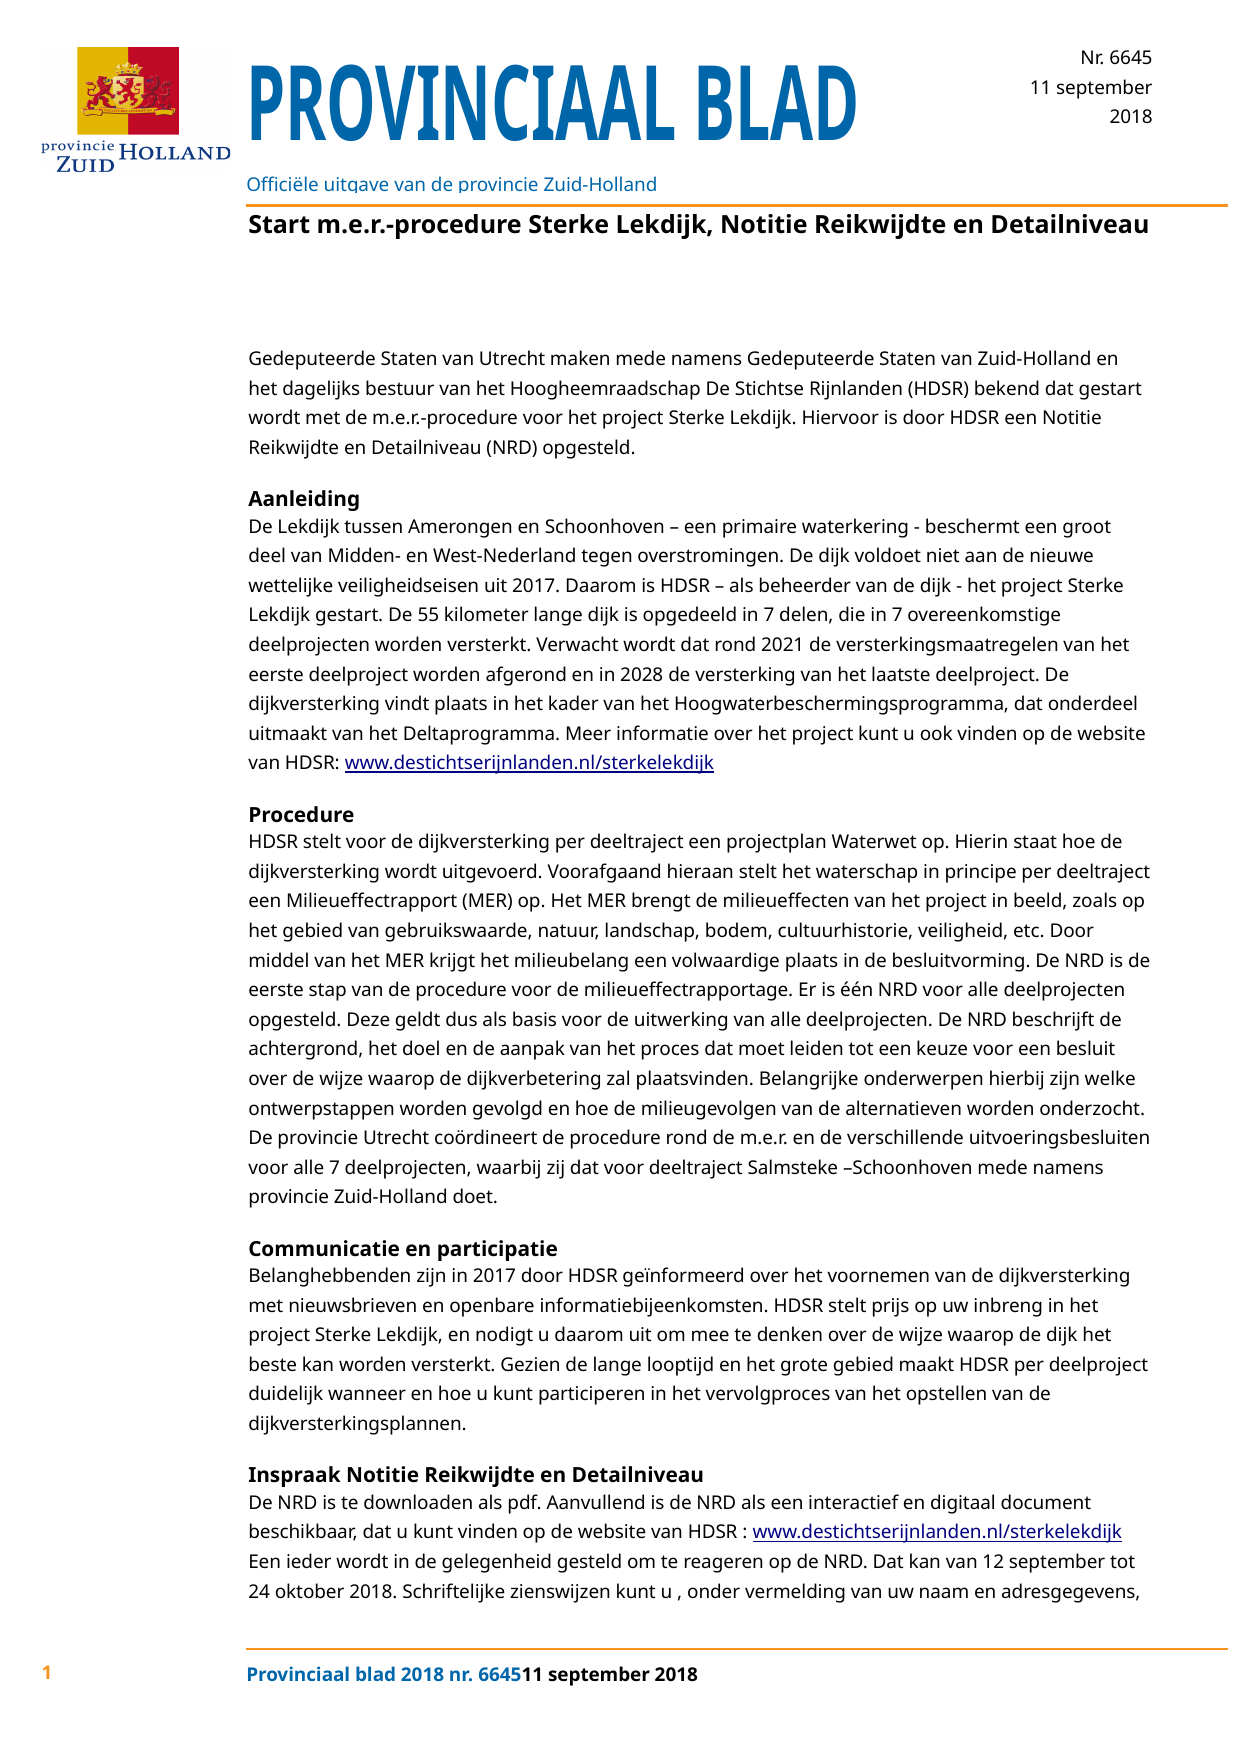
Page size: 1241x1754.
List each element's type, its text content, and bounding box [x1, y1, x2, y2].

text HDSR stelt voor de dijkversterking per deeltraject een projectplan Waterwet op. Hierin staat hoe de dijkversterking wordt uitgevoerd. Voorafgaand hieraan stelt het waterschap in principe per deeltraject een Milieueffectrapport (MER) op. Het MER brengt de milieueffecten van het project in beeld, zoals op het gebied van gebruikswaarde, natuur, landschap, bodem, cultuurhistorie, veiligheid, etc. Door middel van het MER krijgt het milieubelang een volwaardige plaats in de besluitvorming. De NRD is de eerste stap van de procedure voor de milieueffectrapportage. Er is één NRD voor alle deelprojecten opgesteld. Deze geldt dus als basis voor de uitwerking van alle deelprojecten. De NRD beschrijft de achtergrond, het doel en de aanpak van het proces dat moet leiden tot een keuze voor een besluit over de wijze waarop de dijkverbetering zal plaatsvinden. Belangrijke onderwerpen hierbij zijn welke ontwerpstappen worden gevolgd en hoe de milieugevolgen van de alternatieven worden onderzocht. [248, 828, 1152, 1120]
text Inspraak Notitie Reikwijdte en Detailniveau [248, 1461, 1152, 1489]
picture [41, 47, 231, 172]
text De Lekdijk tussen Amerongen en Schoonhoven – een primaire waterkering - beschermt een groot deel van Midden- en West-Nederland tegen overstromingen. De dijk voldoet niet aan de nieuwe wettelijke veiligheidseisen uit 2017. Daarom is HDSR – als beheerder van de dijk - het project Sterke Lekdijk gestart. De 55 kilometer lange dijk is opgedeeld in 7 delen, die in 7 overeenkomstige deelprojecten worden versterkt. Verwacht wordt dat rond 2021 de versterkingsmaatregelen van het eerste deelproject worden afgerond en in 2028 de versterking van het laatste deelproject. De dijkversterking vindt plaats in het kader van het Hoogwaterbeschermingsprogramma, dat onderdeel uitmaakt van het Deltaprogramma. Meer informatie over het project kunt u ook vinden op de website van HDSR: www.destichtserijnlanden.nl/sterkelekdijk [248, 513, 1152, 775]
text Start m.e.r.-procedure Sterke Lekdijk, Notitie Reikwijdte en Detailniveau [248, 207, 1152, 241]
text Aanleiding [248, 484, 1152, 513]
text De NRD is te downloaden als pdf. Aanvullend is de NRD als een interactief en digitaal document beschikbaar, dat u kunt vinden op de website van HDSR : www.destichtserijnlanden.nl/sterkelekdijk [248, 1489, 1152, 1544]
text De provincie Utrecht coördineert de procedure rond de m.e.r. en de verschillende uitvoeringsbesluiten voor alle 7 deelprojecten, waarbij zij dat voor deeltraject Salmsteke –Schoonhoven mede namens provincie Zuid-Holland doet. [248, 1124, 1152, 1209]
text Procedure [248, 800, 1152, 828]
text Een ieder wordt in de gelegenheid gesteld om te reageren op de NRD. Dat kan van 12 september tot 24 oktober 2018. Schriftelijke zienswijzen kunt u , onder vermelding van uw naam en adresgegevens, [248, 1548, 1152, 1603]
text Belanghebbenden zijn in 2017 door HDSR geïnformeerd over het voornemen van de dijkversterking met nieuwsbrieven en openbare informatiebijeenkomsten. HDSR stelt prijs op uw inbreng in het project Sterke Lekdijk, en nodigt u daarom uit om mee te denken over de wijze waarop de dijk het beste kan worden versterkt. Gezien de lange looptijd en het grote gebied maakt HDSR per deelproject duidelijk wanneer en hoe u kunt participeren in het vervolgproces van het opstellen van de dijkversterkingsplannen. [248, 1262, 1152, 1436]
text Communicatie en participatie [248, 1234, 1152, 1262]
text Gedeputeerde Staten van Utrecht maken mede namens Gedeputeerde Staten van Zuid-Holland en het dagelijks bestuur van het Hoogheemraadschap De Stichtse Rijnlanden (HDSR) bekend dat gestart wordt met de m.e.r.-procedure voor het project Sterke Lekdijk. Hiervoor is door HDSR een Notitie Reikwijdte en Detailniveau (NRD) opgesteld. [248, 345, 1152, 460]
